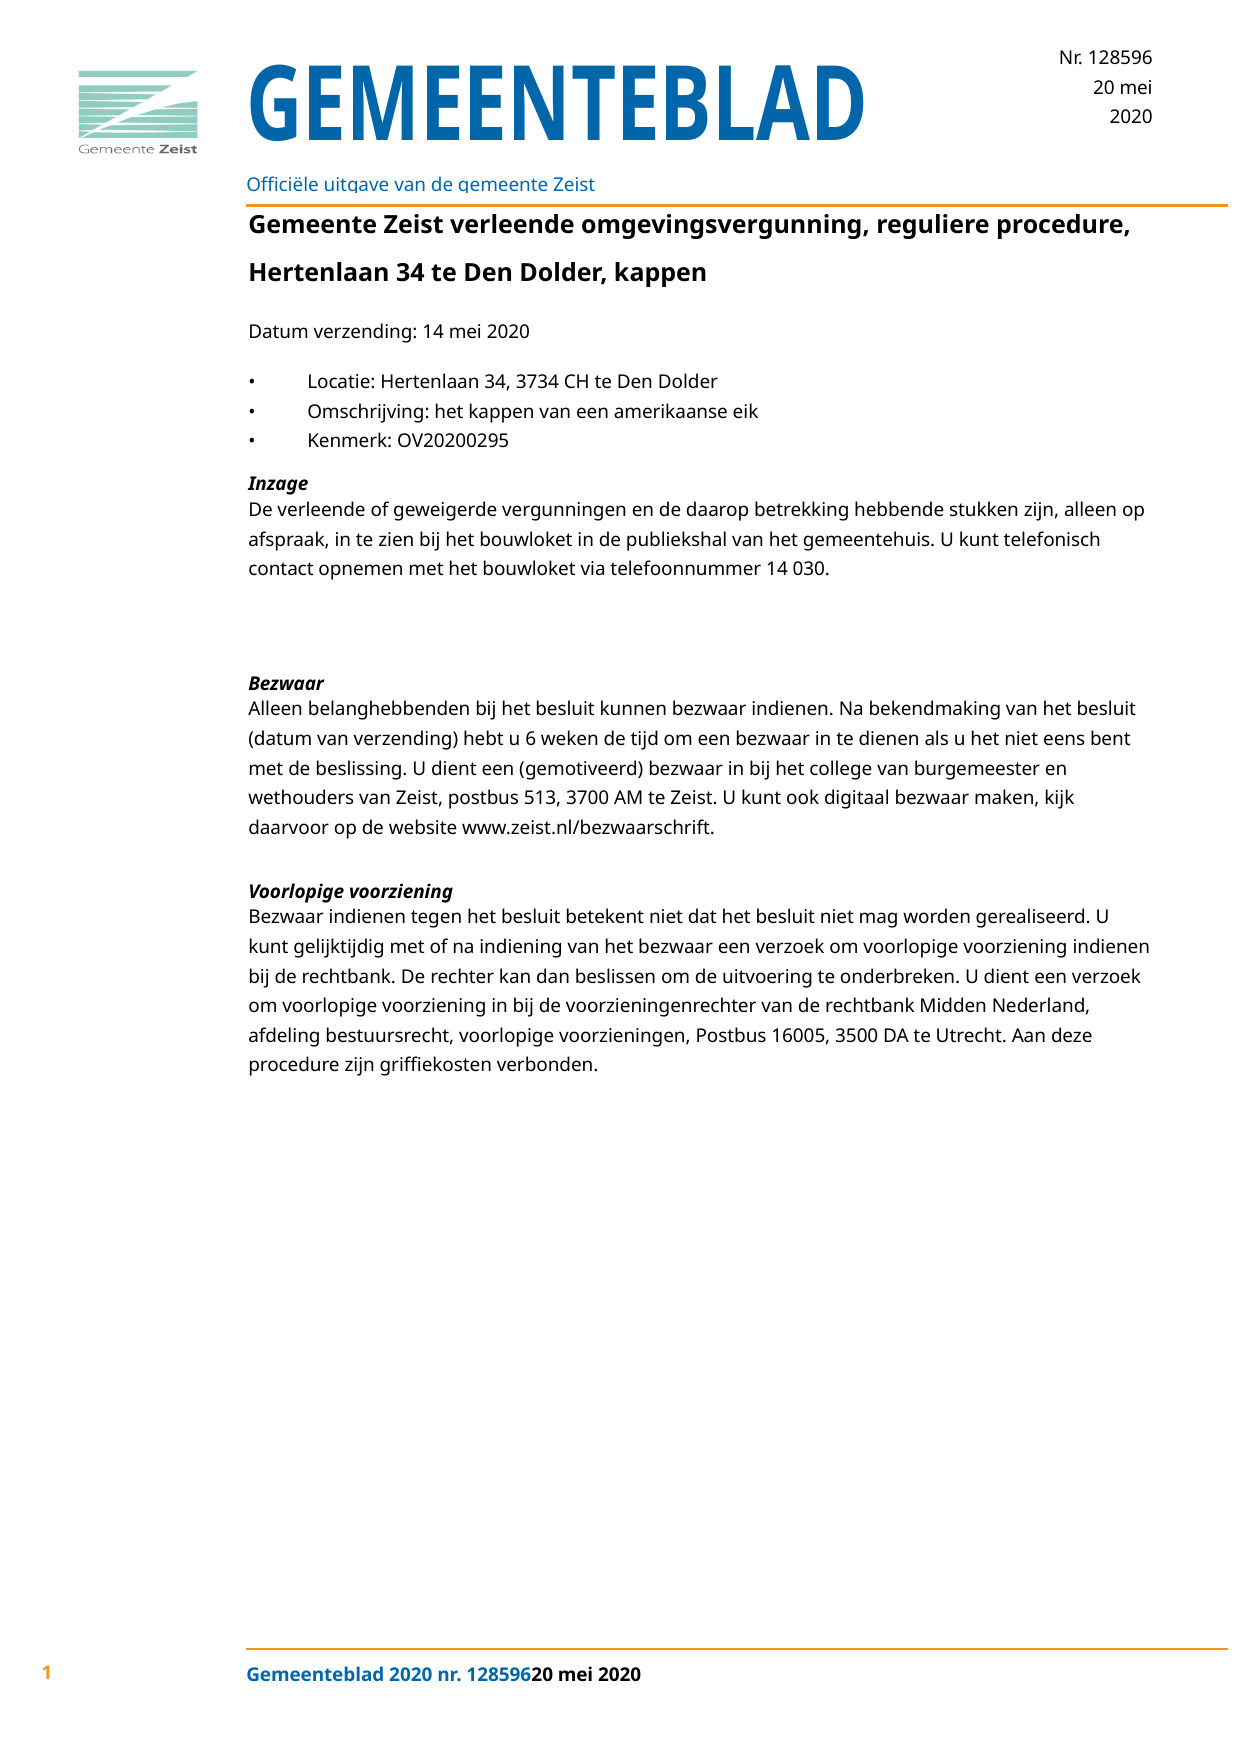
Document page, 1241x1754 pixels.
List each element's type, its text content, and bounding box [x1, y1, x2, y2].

text Voorlopige voorziening [248, 878, 1152, 904]
list Locatie: Hertenlaan 34, 3734 CH te Den Dolder [248, 368, 1152, 394]
text De verleende of geweigerde vergunningen en de daarop betrekking hebbende stukken zijn, alleen op afspraak, in te zien bij het bouwloket in de publiekshal van het gemeentehuis. U kunt telefonisch contact opnemen met het bouwloket via telefoonnummer 14 030. [248, 496, 1152, 581]
picture [41, 47, 231, 172]
list Omschrijving: het kappen van een amerikaanse eik [248, 398, 1152, 424]
text Alleen belanghebbenden bij het besluit kunnen bezwaar indienen. Na bekendmaking van het besluit (datum van verzending) hebt u 6 weken de tijd om een bezwaar in te dienen als u het niet eens bent met de beslissing. U dient een (gemotiveerd) bezwaar in bij het college van burgemeester en wethouders van Zeist, postbus 513, 3700 AM te Zeist. U kunt ook digitaal bezwaar maken, kijk daarvoor op de website www.zeist.nl/bezwaarschrift. [248, 696, 1152, 840]
text Bezwaar [248, 670, 1152, 696]
text Gemeente Zeist verleende omgevingsvergunning, reguliere procedure, Hertenlaan 34 te Den Dolder, kappen [248, 207, 1152, 288]
list Kenmerk: OV20200295 [248, 427, 1152, 453]
text Inzage [248, 471, 1152, 496]
text Datum verzending: 14 mei 2020 [248, 318, 1152, 344]
text Bezwaar indienen tegen het besluit betekent niet dat het besluit niet mag worden gerealiseerd. U kunt gelijktijdig met of na indiening van het bezwaar een verzoek om voorlopige voorziening indienen bij de rechtbank. De rechter kan dan beslissen om de uitvoering te onderbreken. U dient een verzoek om voorlopige voorziening in bij de voorzieningenrechter van de rechtbank Midden Nederland, afdeling bestuursrecht, voorlopige voorzieningen, Postbus 16005, 3500 DA te Utrecht. Aan deze procedure zijn griffiekosten verbonden. [248, 904, 1152, 1077]
